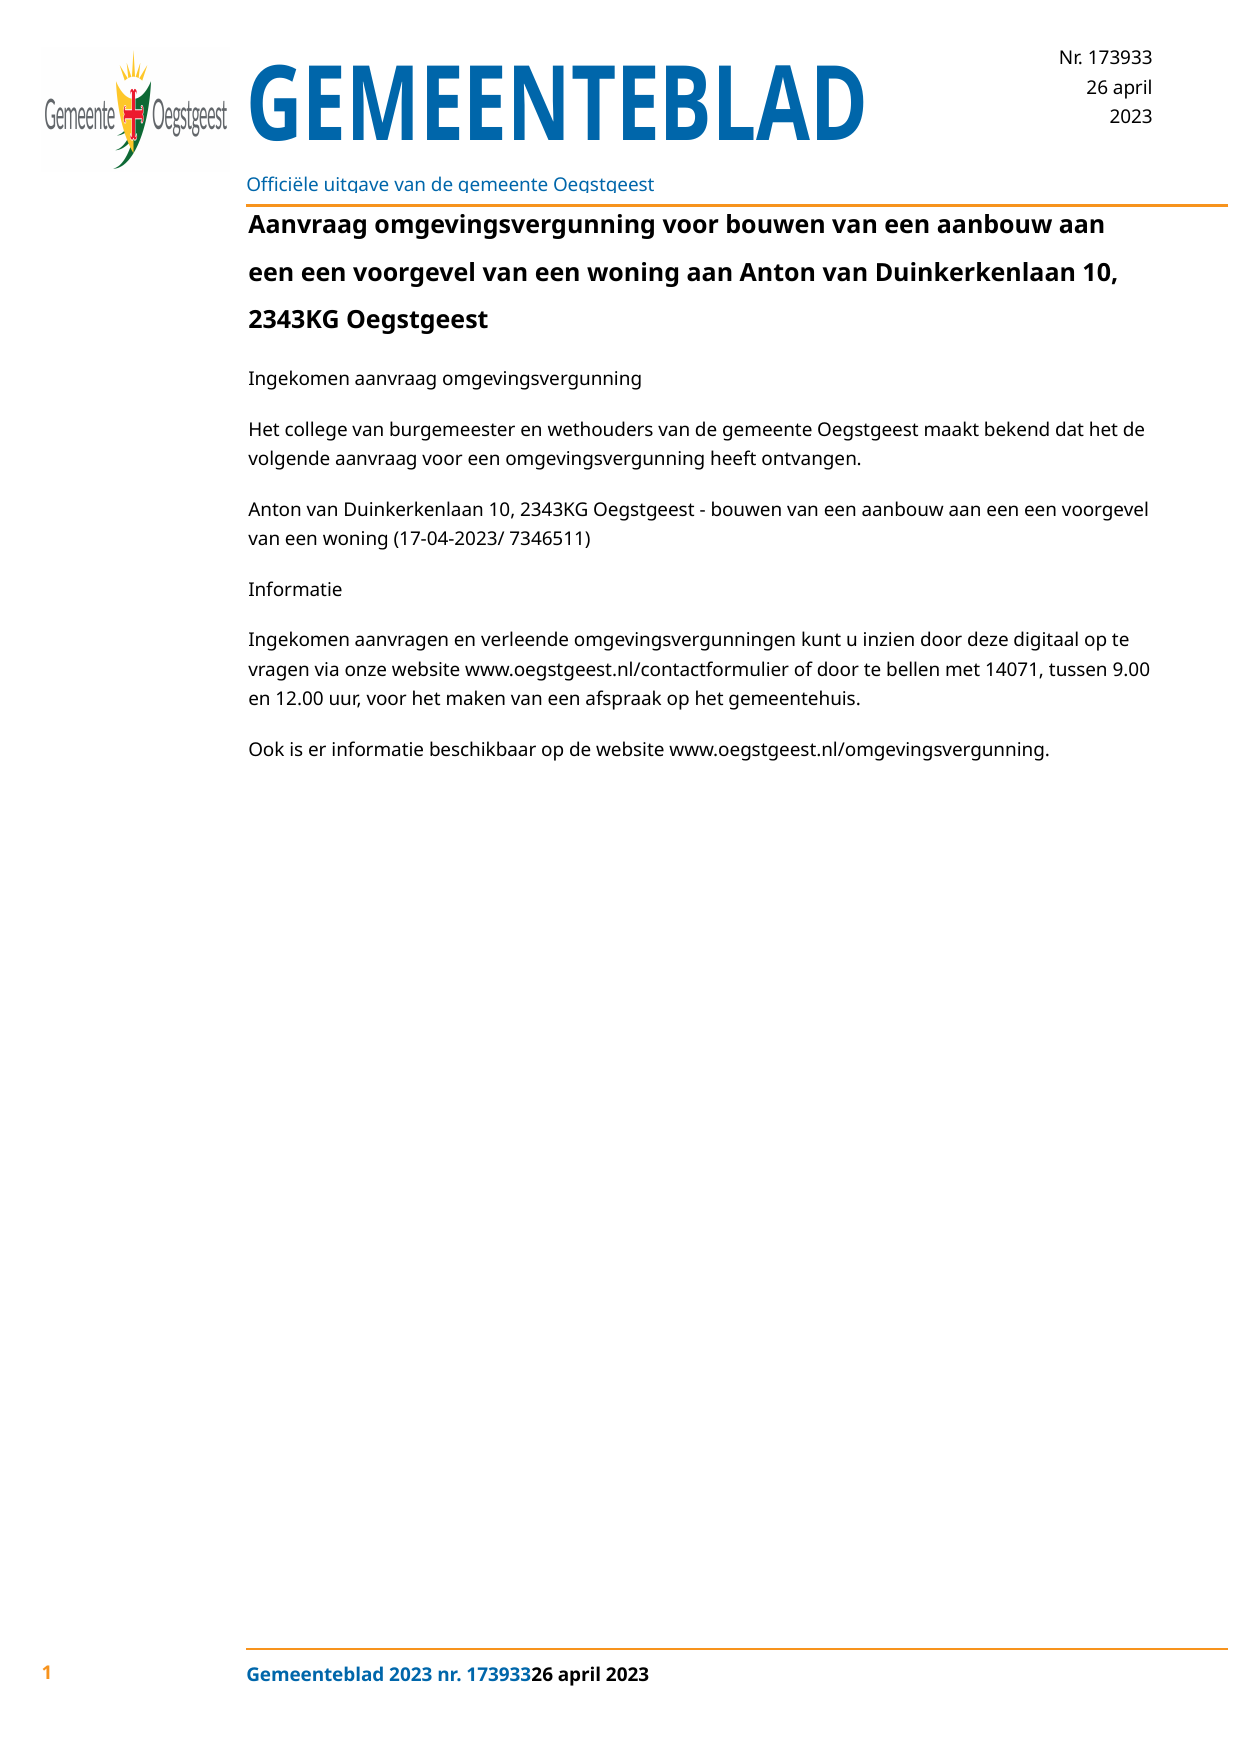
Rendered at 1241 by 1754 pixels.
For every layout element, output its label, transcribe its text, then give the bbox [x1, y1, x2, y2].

text Anton van Duinkerkenlaan 10, 2343KG Oegstgeest - bouwen van een aanbouw aan een een voorgevel van een woning (17-04-2023/ 7346511) [248, 496, 1152, 551]
text Ingekomen aanvraag omgevingsvergunning [248, 366, 1152, 391]
text Het college van burgemeester en wethouders van de gemeente Oegstgeest maakt bekend dat het de volgende aanvraag voor een omgevingsvergunning heeft ontvangen. [248, 416, 1152, 471]
text Aanvraag omgevingsvergunning voor bouwen van een aanbouw aan een een voorgevel van een woning aan Anton van Duinkerkenlaan 10, 2343KG Oegstgeest [248, 207, 1152, 336]
text Ook is er informatie beschikbaar op de website www.oegstgeest.nl/omgevingsvergunning. [248, 736, 1152, 762]
text Informatie [248, 576, 1152, 602]
text Ingekomen aanvragen en verleende omgevingsvergunningen kunt u inzien door deze digitaal op te vragen via onze website www.oegstgeest.nl/contactformulier of door te bellen met 14071, tussen 9.00 en 12.00 uur, voor het maken van een afspraak op het gemeentehuis. [248, 626, 1152, 711]
picture [41, 47, 231, 172]
